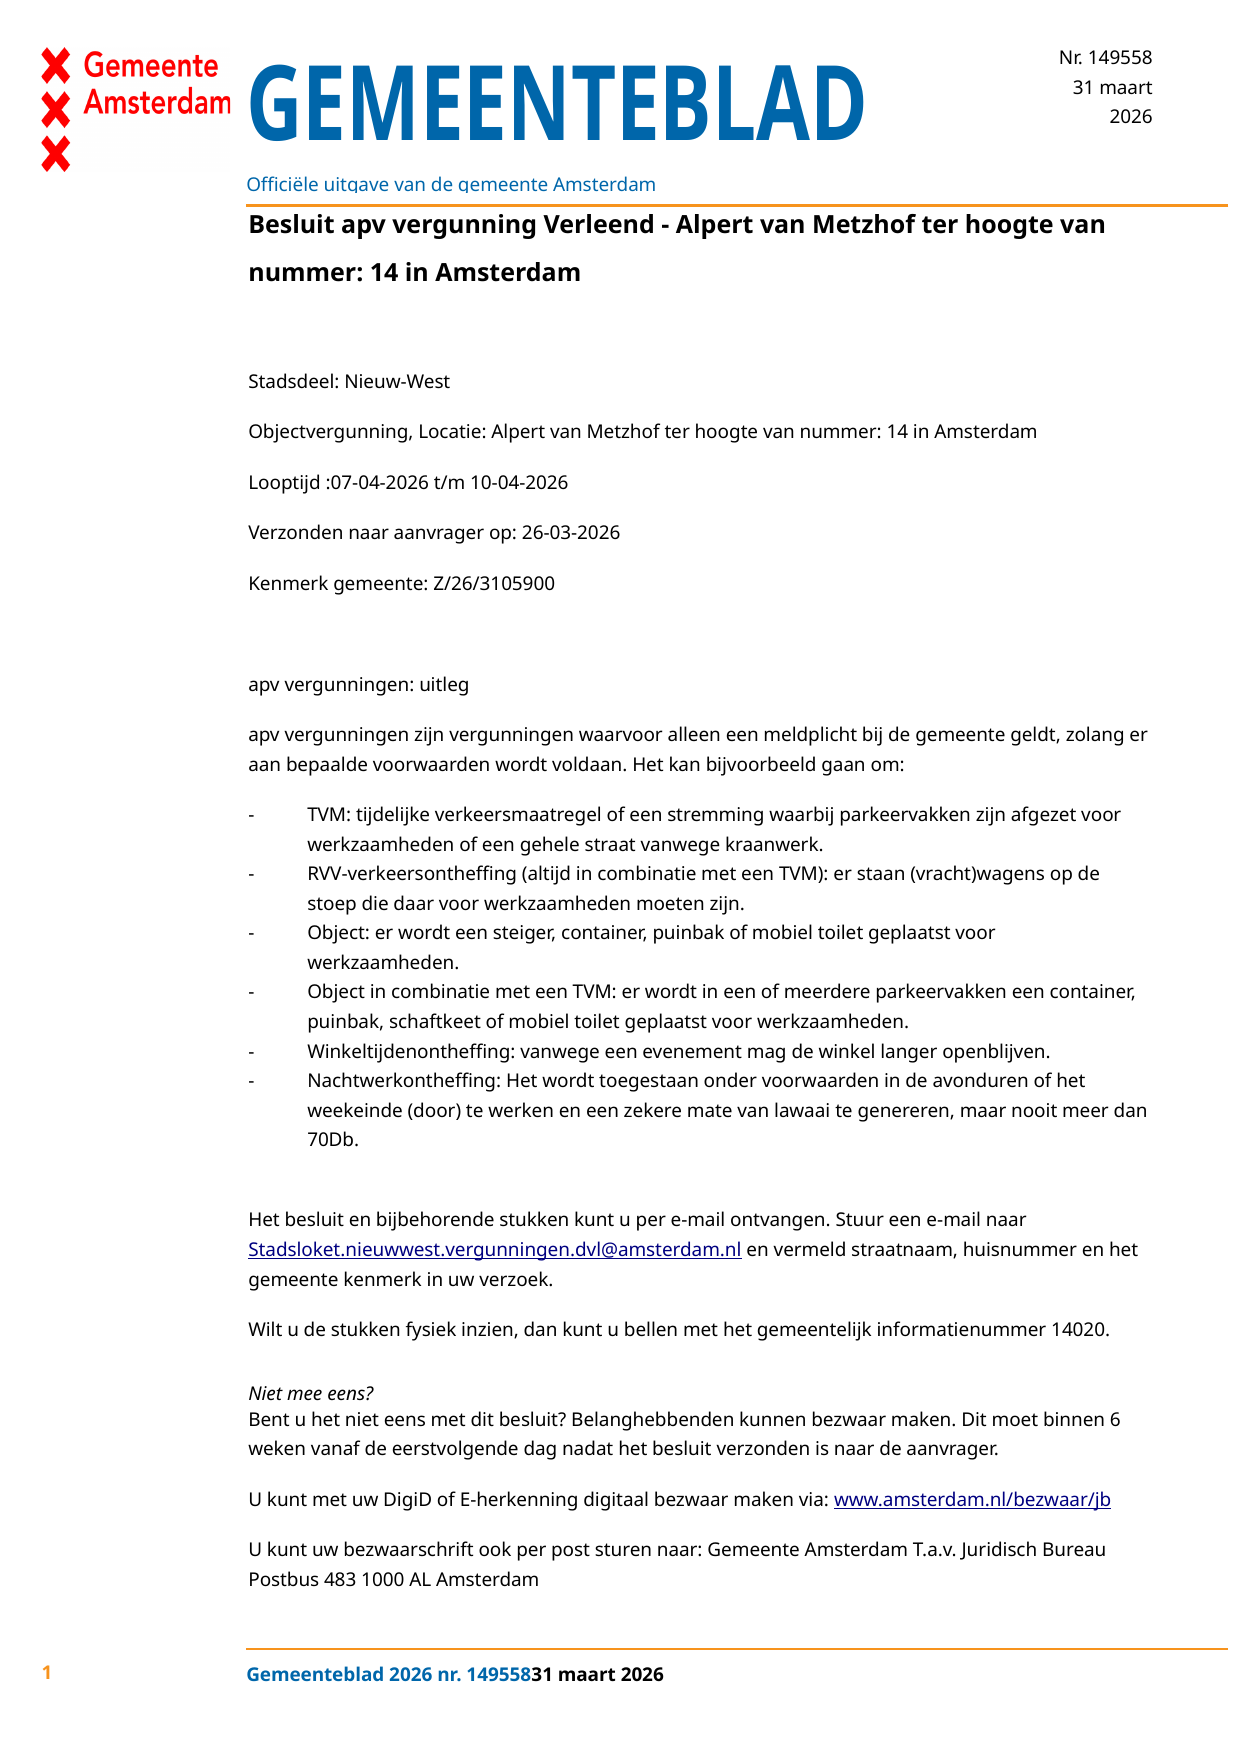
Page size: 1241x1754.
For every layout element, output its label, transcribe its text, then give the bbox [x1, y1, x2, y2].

list Object in combinatie met een TVM: er wordt in een of meerdere parkeervakken een container, puinbak, schaftkeet of mobiel toilet geplaatst voor werkzaamheden. [248, 979, 1152, 1034]
text Looptijd :07-04-2026 t/m 10-04-2026 [248, 469, 1152, 495]
text Stadsdeel: Nieuw-West [248, 368, 1152, 394]
text apv vergunningen: uitleg [248, 671, 1152, 697]
picture [41, 47, 231, 172]
text Kenmerk gemeente: Z/26/3105900 [248, 570, 1152, 596]
text Bent u het niet eens met dit besluit? Belanghebbenden kunnen bezwaar maken. Dit moet binnen 6 weken vanaf de eerstvolgende dag nadat het besluit verzonden is naar de aanvrager. [248, 1406, 1152, 1461]
list RVV-verkeersontheffing (altijd in combinatie met een TVM): er staan (vracht)wagens op de stoep die daar voor werkzaamheden moeten zijn. [248, 860, 1152, 916]
text U kunt met uw DigiD of E-herkenning digitaal bezwaar maken via: www.amsterdam.nl/bezwaar/jb [248, 1486, 1152, 1512]
text U kunt uw bezwaarschrift ook per post sturen naar: Gemeente Amsterdam T.a.v. Juridisch Bureau Postbus 483 1000 AL Amsterdam [248, 1536, 1152, 1592]
list TVM: tijdelijke verkeersmaatregel of een stremming waarbij parkeervakken zijn afgezet voor werkzaamheden of een gehele straat vanwege kraanwerk. [248, 801, 1152, 857]
text Verzonden naar aanvrager op: 26-03-2026 [248, 519, 1152, 545]
text Besluit apv vergunning Verleend - Alpert van Metzhof ter hoogte van nummer: 14 in Amsterdam [248, 207, 1152, 288]
list Winkeltijdenontheffing: vanwege een evenement mag de winkel langer openblijven. [248, 1038, 1152, 1064]
text Niet mee eens? [248, 1380, 1152, 1406]
text Wilt u de stukken fysiek inzien, dan kunt u bellen met het gemeentelijk informatienummer 14020. [248, 1316, 1152, 1342]
list Nachtwerkontheffing: Het wordt toegestaan onder voorwaarden in de avonduren of het weekeinde (door) te werken en een zekere mate van lawaai te genereren, maar nooit meer dan 70Db. [248, 1067, 1152, 1152]
text Het besluit en bijbehorende stukken kunt u per e-mail ontvangen. Stuur een e-mail naar Stadsloket.nieuwwest.vergunningen.dvl@amsterdam.nl en vermeld straatnaam, huisnummer en het gemeente kenmerk in uw verzoek. [248, 1207, 1152, 1292]
text Objectvergunning, Locatie: Alpert van Metzhof ter hoogte van nummer: 14 in Amsterdam [248, 419, 1152, 444]
text apv vergunningen zijn vergunningen waarvoor alleen een meldplicht bij de gemeente geldt, zolang er aan bepaalde voorwaarden wordt voldaan. Het kan bijvoorbeeld gaan om: [248, 721, 1152, 777]
list Object: er wordt een steiger, container, puinbak of mobiel toilet geplaatst voor werkzaamheden. [248, 919, 1152, 975]
